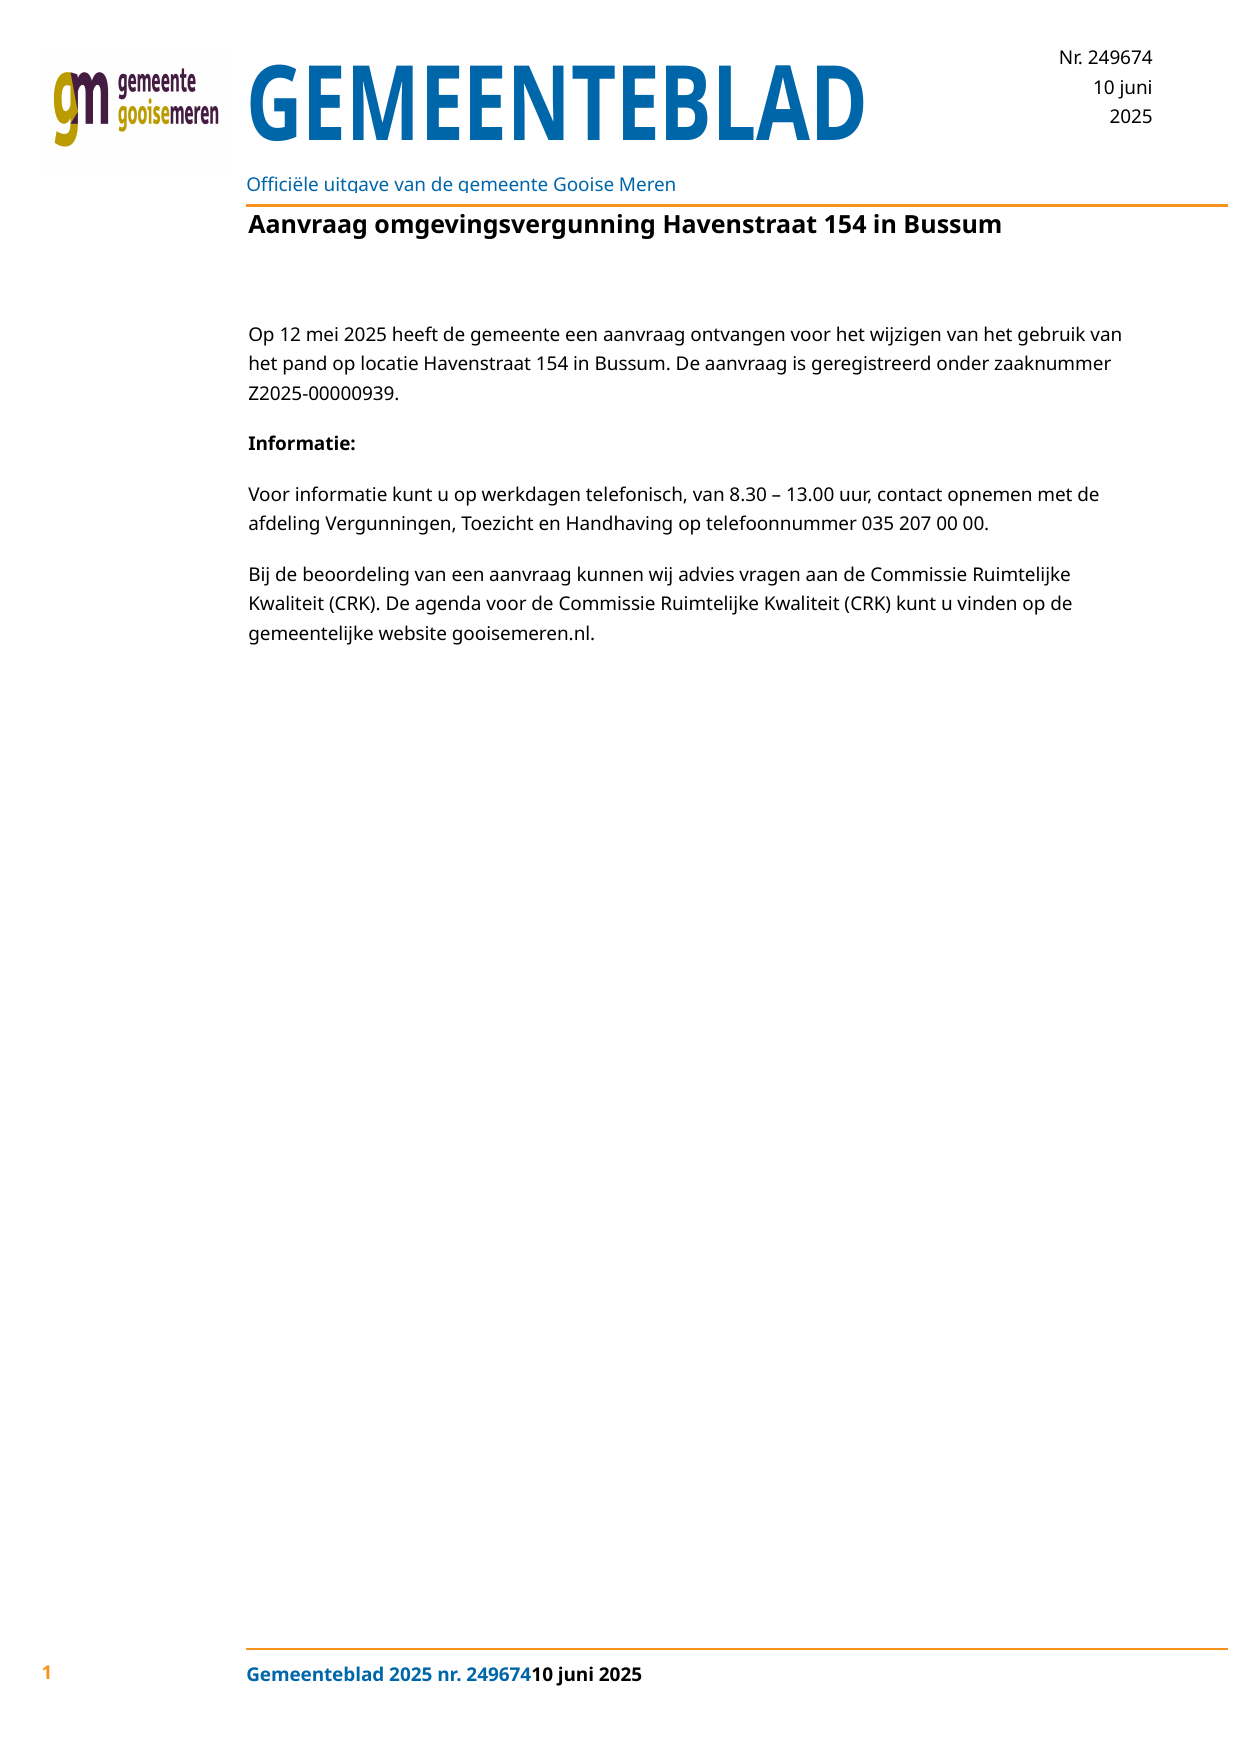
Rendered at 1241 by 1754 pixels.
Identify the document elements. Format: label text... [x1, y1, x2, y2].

picture [41, 47, 231, 172]
text Informatie: [248, 430, 1152, 456]
text Aanvraag omgevingsvergunning Havenstraat 154 in Bussum [248, 207, 1152, 241]
text Bij de beoordeling van een aanvraag kunnen wij advies vragen aan de Commissie Ruimtelijke Kwaliteit (CRK). De agenda voor de Commissie Ruimtelijke Kwaliteit (CRK) kunt u vinden op de gemeentelijke website gooisemeren.nl. [248, 561, 1152, 646]
text Op 12 mei 2025 heeft de gemeente een aanvraag ontvangen voor het wijzigen van het gebruik van het pand op locatie Havenstraat 154 in Bussum. De aanvraag is geregistreerd onder zaaknummer Z2025-00000939. [248, 321, 1152, 406]
text Voor informatie kunt u op werkdagen telefonisch, van 8.30 – 13.00 uur, contact opnemen met de afdeling Vergunningen, Toezicht en Handhaving op telefoonnummer 035 207 00 00. [248, 481, 1152, 536]
